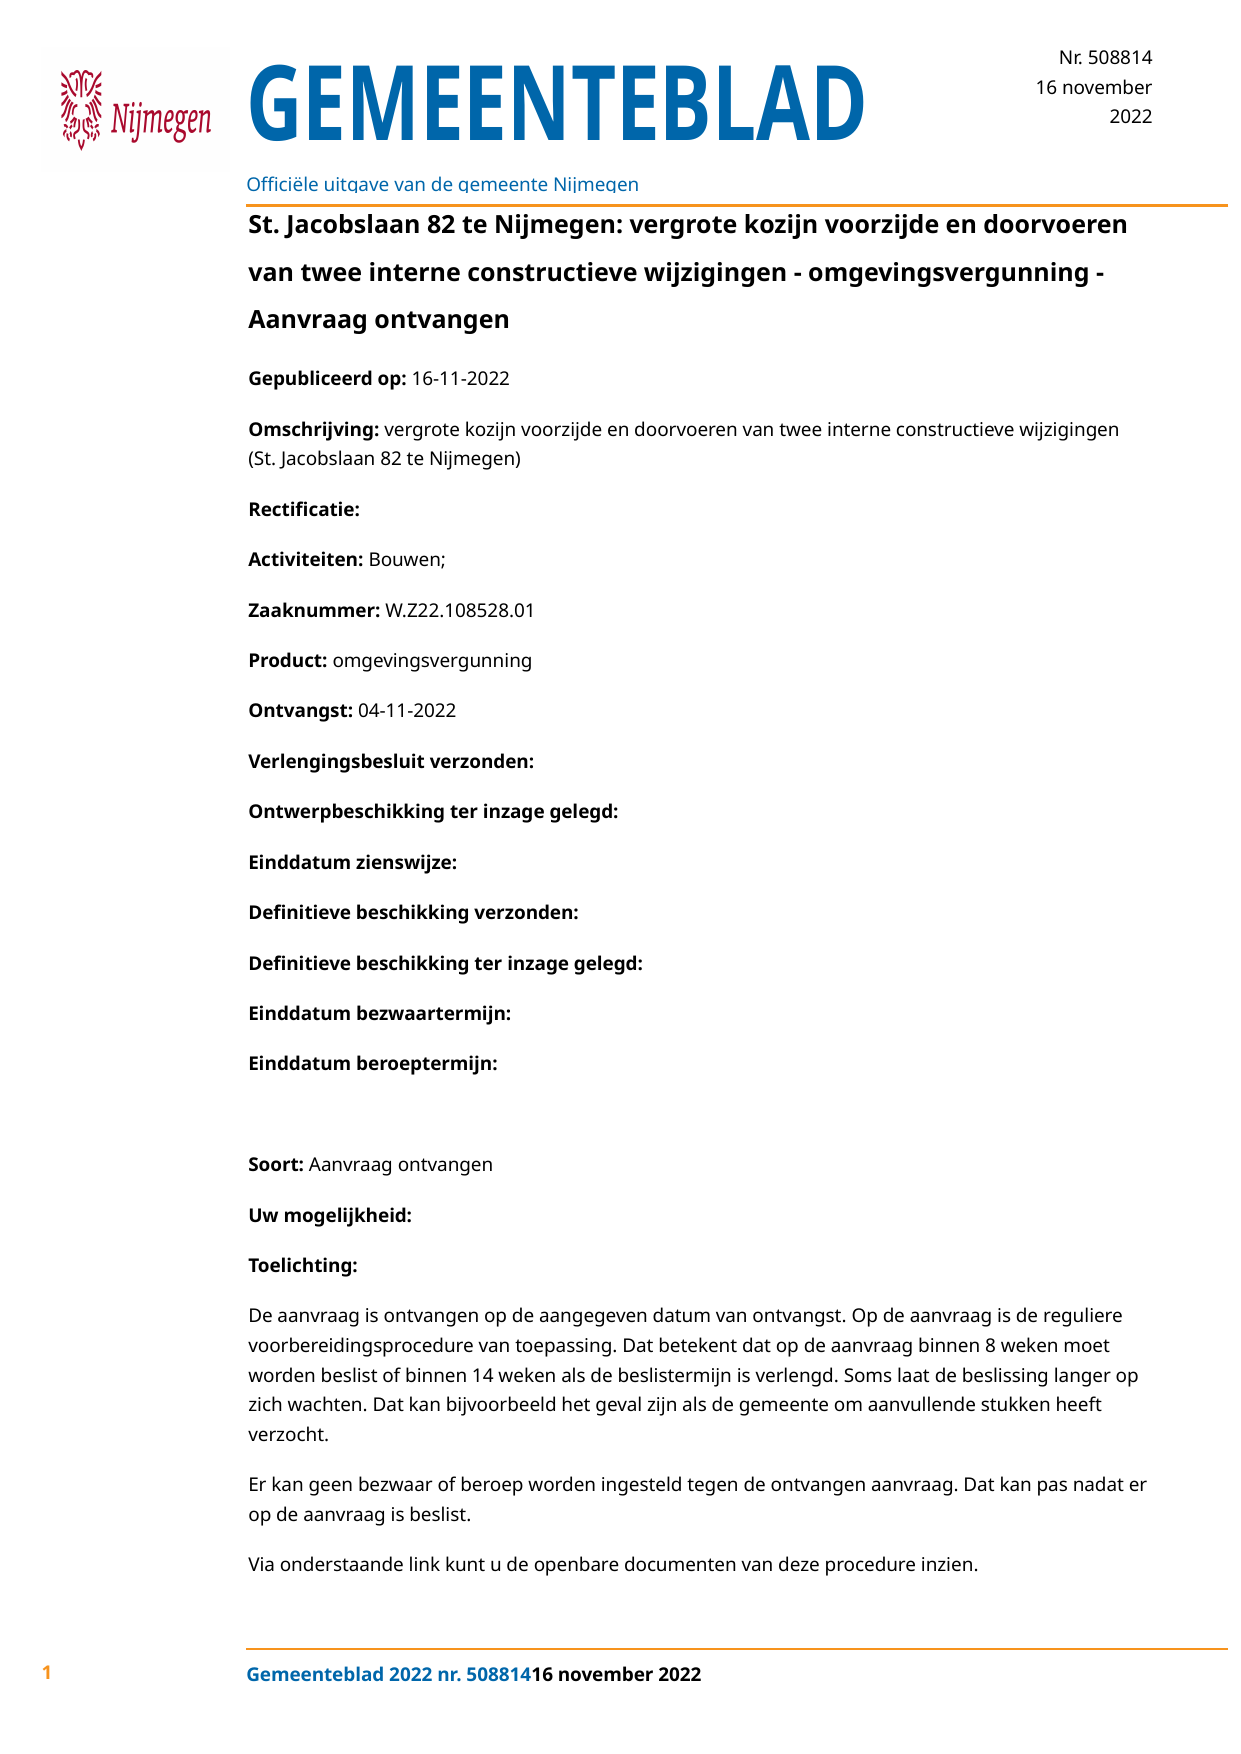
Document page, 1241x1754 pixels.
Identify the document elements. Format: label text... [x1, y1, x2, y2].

text Soort: Aanvraag ontvangen [248, 1151, 1152, 1177]
text Einddatum zienswijze: [248, 849, 1152, 874]
picture [41, 47, 231, 172]
text Uw mogelijkheid: [248, 1202, 1152, 1227]
text Er kan geen bezwaar of beroep worden ingesteld tegen de ontvangen aanvraag. Dat kan pas nadat er op de aanvraag is beslist. [248, 1471, 1152, 1527]
text Ontwerpbeschikking ter inzage gelegd: [248, 798, 1152, 824]
text Definitieve beschikking verzonden: [248, 899, 1152, 925]
text Toelichting: [248, 1252, 1152, 1278]
text Omschrijving: vergrote kozijn voorzijde en doorvoeren van twee interne constructieve wijzigingen (St. Jacobslaan 82 te Nijmegen) [248, 416, 1152, 471]
text Verlengingsbesluit verzonden: [248, 748, 1152, 774]
text Product: omgevingsvergunning [248, 647, 1152, 673]
text Einddatum bezwaartermijn: [248, 1000, 1152, 1026]
text Gepubliceerd op: 16-11-2022 [248, 366, 1152, 391]
text Definitieve beschikking ter inzage gelegd: [248, 950, 1152, 975]
text Via onderstaande link kunt u de openbare documenten van deze procedure inzien. [248, 1551, 1152, 1577]
text Activiteiten: Bouwen; [248, 546, 1152, 572]
text Zaaknummer: W.Z22.108528.01 [248, 597, 1152, 622]
text Rectificatie: [248, 496, 1152, 522]
text Einddatum beroeptermijn: [248, 1051, 1152, 1076]
text Ontvangst: 04-11-2022 [248, 698, 1152, 723]
text St. Jacobslaan 82 te Nijmegen: vergrote kozijn voorzijde en doorvoeren van twee interne constructieve wijzigingen - omgevingsvergunning - Aanvraag ontvangen [248, 207, 1152, 336]
text De aanvraag is ontvangen op de aangegeven datum van ontvangst. Op de aanvraag is de reguliere voorbereidingsprocedure van toepassing. Dat betekent dat op de aanvraag binnen 8 weken moet worden beslist of binnen 14 weken als de beslistermijn is verlengd. Soms laat de beslissing langer op zich wachten. Dat kan bijvoorbeeld het geval zijn als de gemeente om aanvullende stukken heeft verzocht. [248, 1303, 1152, 1447]
